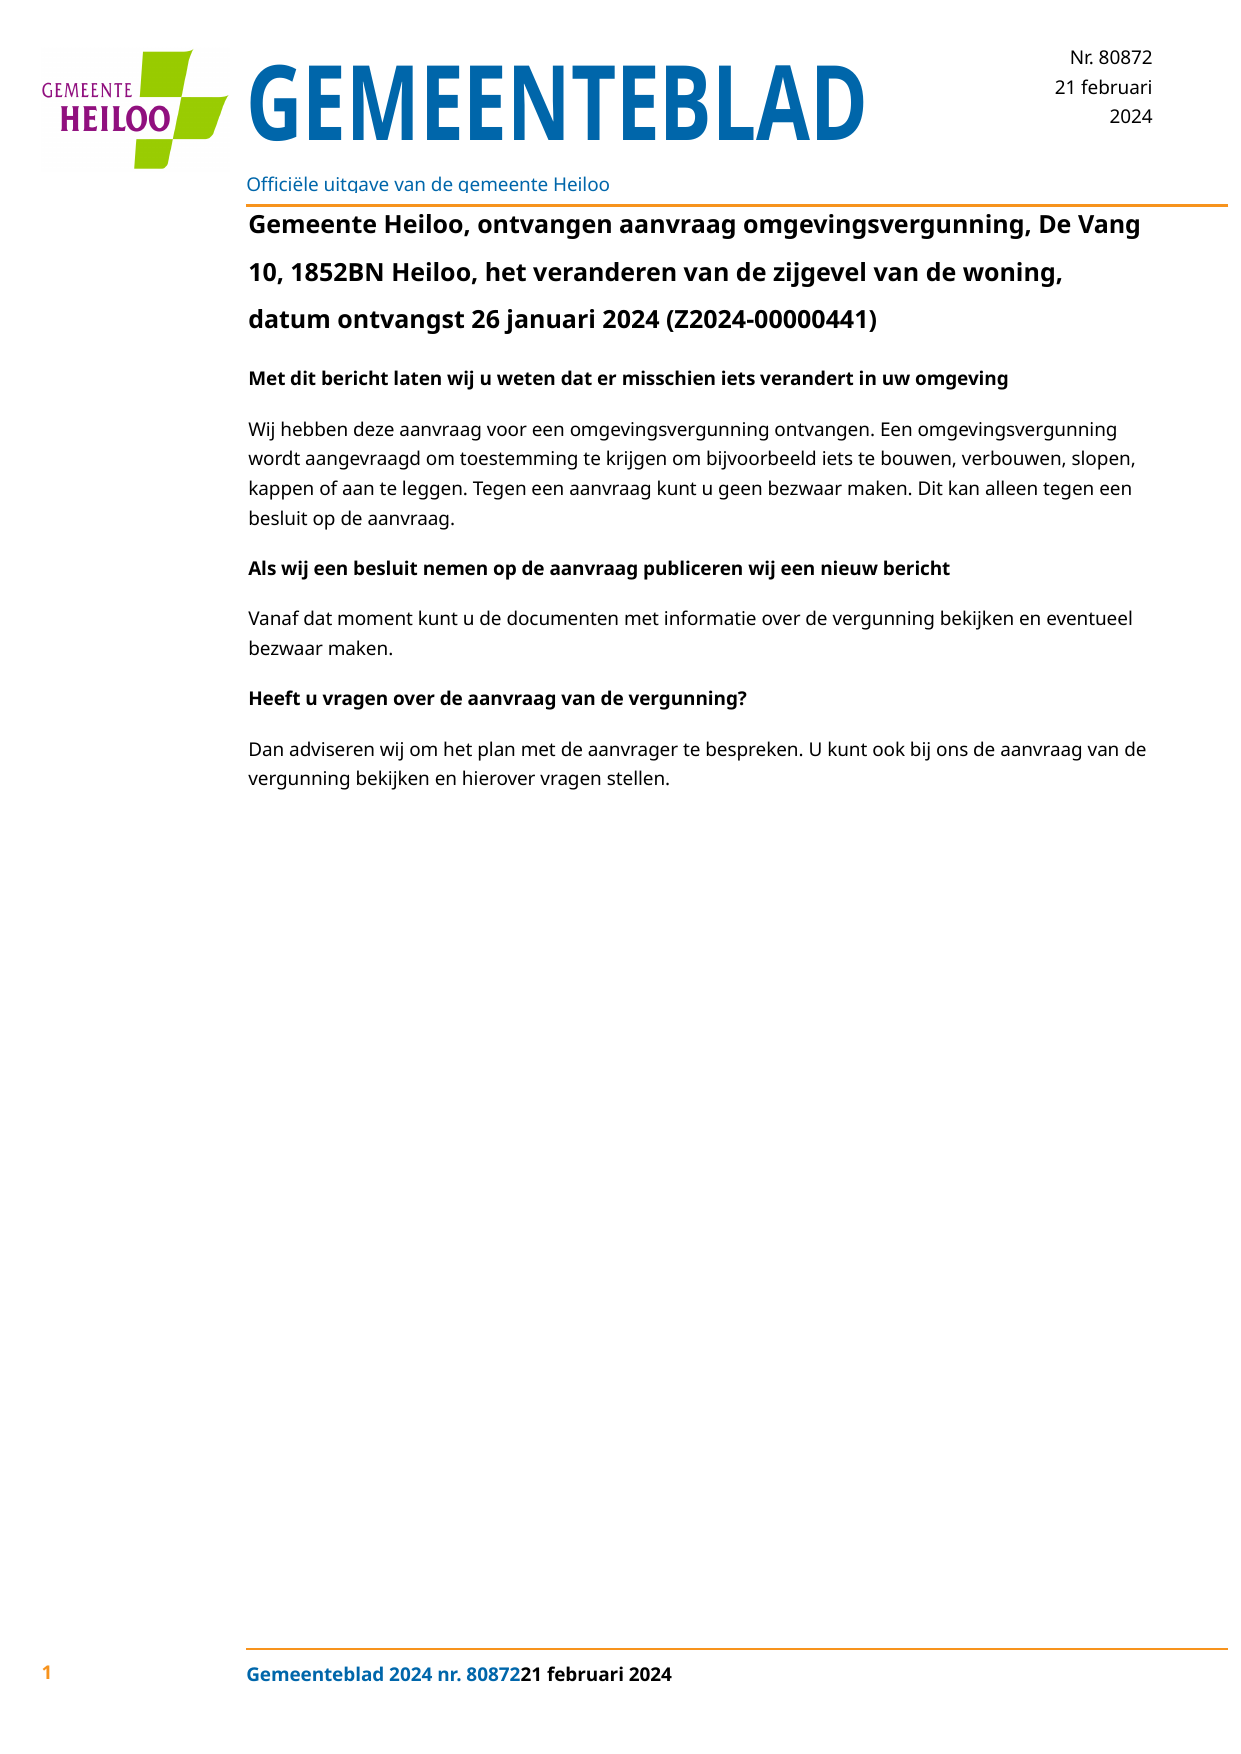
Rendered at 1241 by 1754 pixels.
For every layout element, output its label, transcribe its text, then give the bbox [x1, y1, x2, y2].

picture [41, 47, 231, 172]
text Als wij een besluit nemen op de aanvraag publiceren wij een nieuw bericht [248, 555, 1152, 581]
text Met dit bericht laten wij u weten dat er misschien iets verandert in uw omgeving [248, 366, 1152, 391]
text Vanaf dat moment kunt u de documenten met informatie over de vergunning bekijken en eventueel bezwaar maken. [248, 606, 1152, 661]
text Dan adviseren wij om het plan met de aanvrager te bespreken. U kunt ook bij ons de aanvraag van de vergunning bekijken en hierover vragen stellen. [248, 736, 1152, 791]
text Heeft u vragen over de aanvraag van de vergunning? [248, 686, 1152, 711]
text Gemeente Heiloo, ontvangen aanvraag omgevingsvergunning, De Vang 10, 1852BN Heiloo, het veranderen van de zijgevel van de woning, datum ontvangst 26 januari 2024 (Z2024-00000441) [248, 207, 1152, 336]
text Wij hebben deze aanvraag voor een omgevingsvergunning ontvangen. Een omgevingsvergunning wordt aangevraagd om toestemming te krijgen om bijvoorbeeld iets te bouwen, verbouwen, slopen, kappen of aan te leggen. Tegen een aanvraag kunt u geen bezwaar maken. Dit kan alleen tegen een besluit op de aanvraag. [248, 416, 1152, 530]
